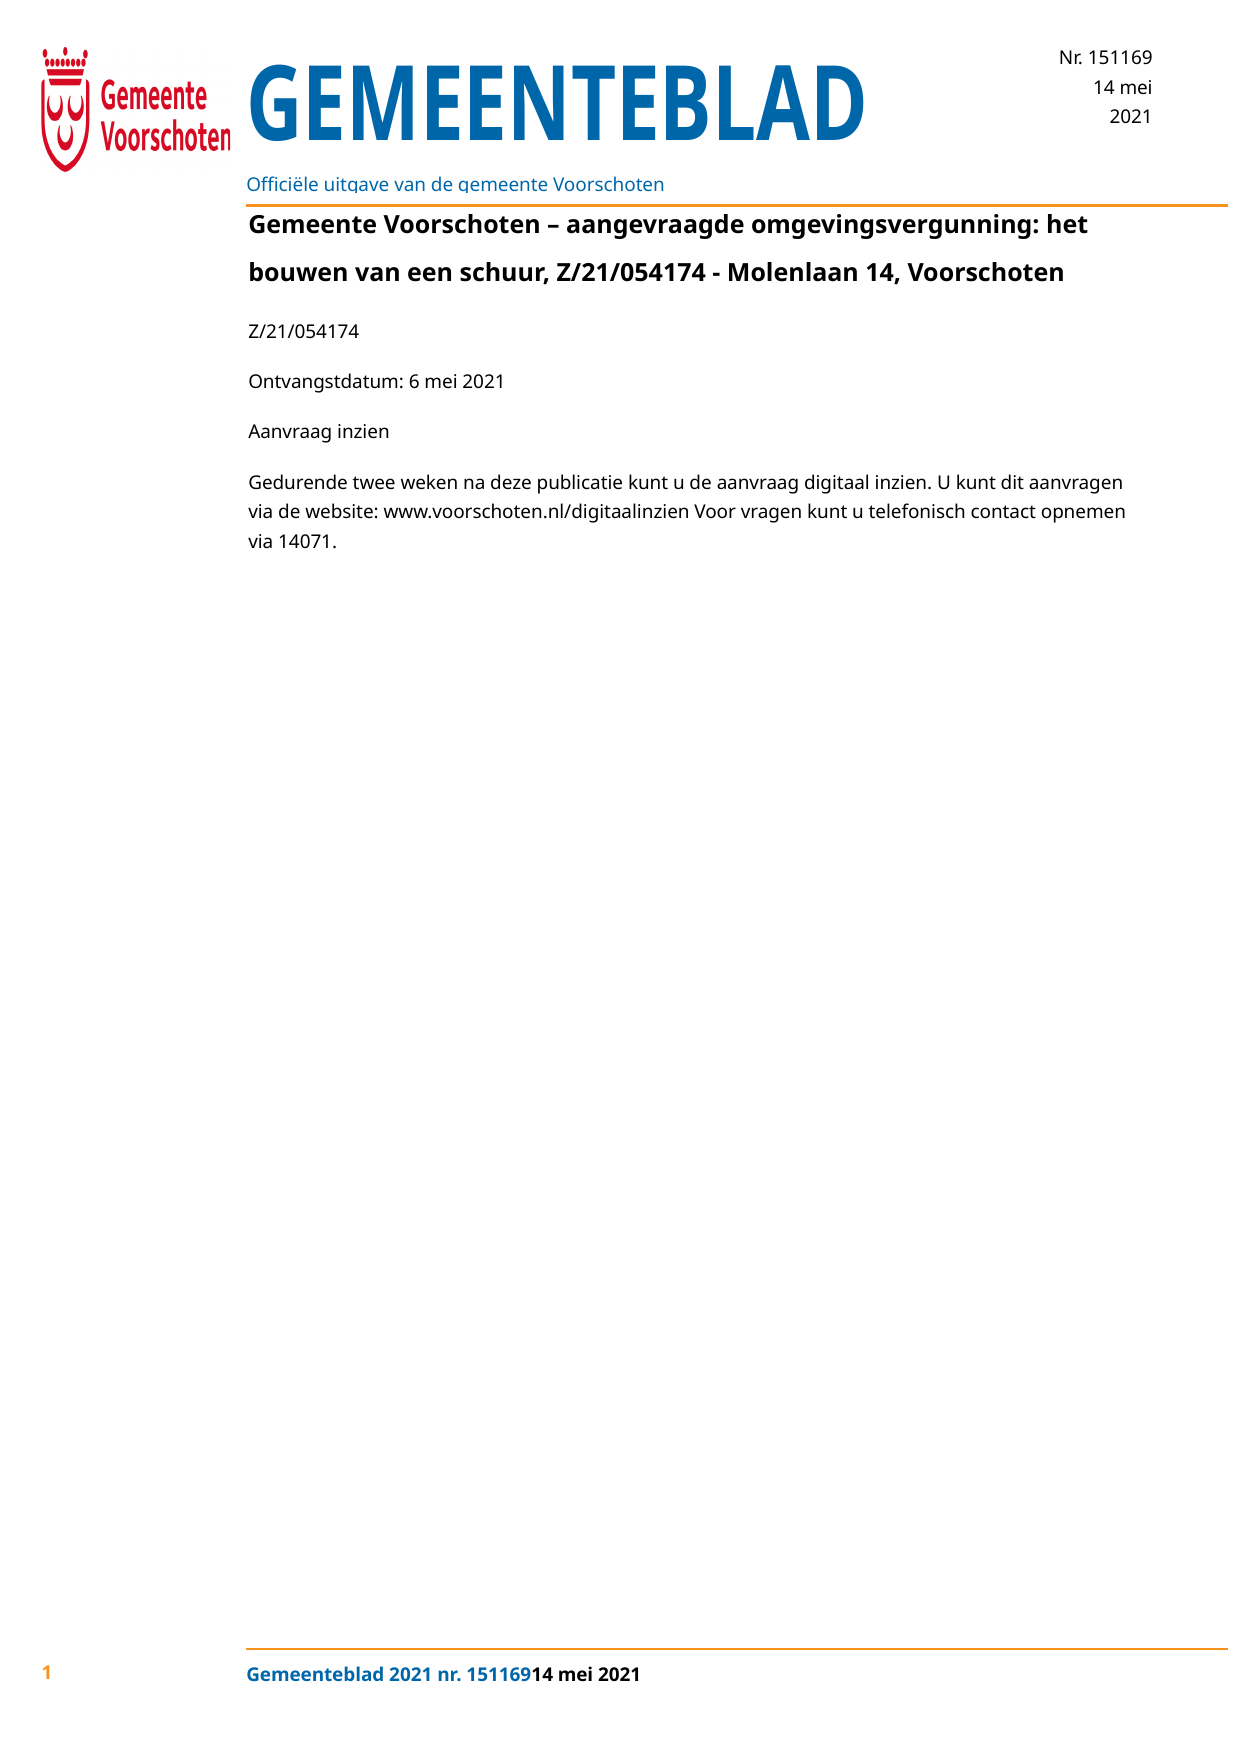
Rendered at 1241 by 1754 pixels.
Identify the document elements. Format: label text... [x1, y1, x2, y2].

text Z/21/054174 [248, 318, 1152, 344]
text Ontvangstdatum: 6 mei 2021 [248, 368, 1152, 394]
picture [41, 47, 231, 172]
text Gemeente Voorschoten – aangevraagde omgevingsvergunning: het bouwen van een schuur, Z/21/054174 - Molenlaan 14, Voorschoten [248, 207, 1152, 288]
text Gedurende twee weken na deze publicatie kunt u de aanvraag digitaal inzien. U kunt dit aanvragen via de website: www.voorschoten.nl/digitaalinzien Voor vragen kunt u telefonisch contact opnemen via 14071. [248, 469, 1152, 554]
text Aanvraag inzien [248, 419, 1152, 444]
